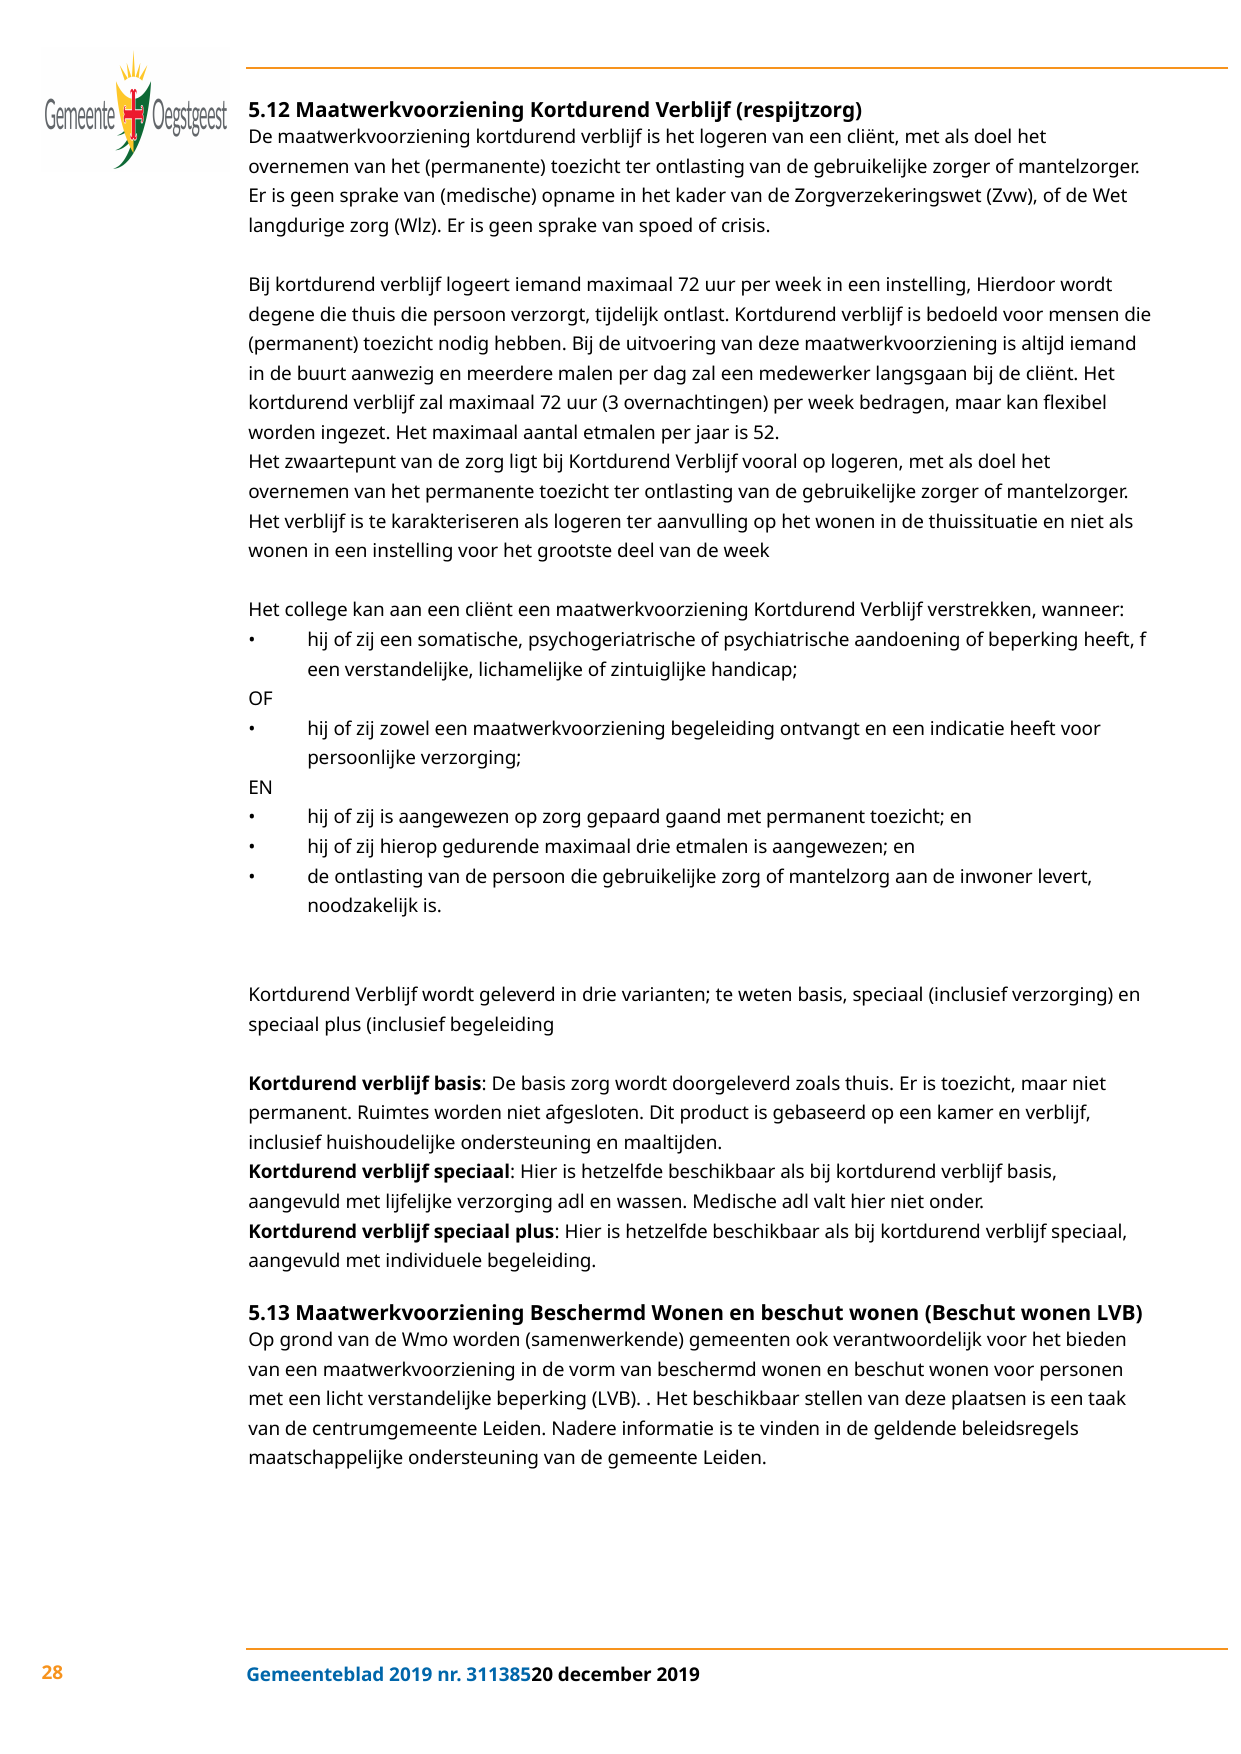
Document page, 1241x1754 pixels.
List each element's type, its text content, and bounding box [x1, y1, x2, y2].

text Het college kan aan een cliënt een maatwerkvoorziening Kortdurend Verblijf verstrekken, wanneer: [248, 597, 1152, 622]
text Bij kortdurend verblijf logeert iemand maximaal 72 uur per week in een instelling, Hierdoor wordt degene die thuis die persoon verzorgt, tijdelijk ontlast. Kortdurend verblijf is bedoeld voor mensen die (permanent) toezicht nodig hebben. Bij de uitvoering van deze maatwerkvoorziening is altijd iemand in de buurt aanwezig en meerdere malen per dag zal een medewerker langsgaan bij de cliënt. Het kortdurend verblijf zal maximaal 72 uur (3 overnachtingen) per week bedragen, maar kan flexibel worden ingezet. Het maximaal aantal etmalen per jaar is 52. [248, 271, 1152, 445]
text OF [248, 685, 1152, 711]
text Kortdurend verblijf speciaal: Hier is hetzelfde beschikbaar als bij kortdurend verblijf basis, aangevuld met lijfelijke verzorging adl en wassen. Medische adl valt hier niet onder. [248, 1159, 1152, 1214]
list hij of zij is aangewezen op zorg gepaard gaand met permanent toezicht; en [248, 804, 1152, 829]
text 5.13 Maatwerkvoorziening Beschermd Wonen en beschut wonen (Beschut wonen LVB) [248, 1298, 1152, 1326]
text Kortdurend verblijf speciaal plus: Hier is hetzelfde beschikbaar als bij kortdurend verblijf speciaal, aangevuld met individuele begeleiding. [248, 1218, 1152, 1273]
text Het zwaartepunt van de zorg ligt bij Kortdurend Verblijf vooral op logeren, met als doel het overnemen van het permanente toezicht ter ontlasting van de gebruikelijke zorger of mantelzorger. Het verblijf is te karakteriseren als logeren ter aanvulling op het wonen in de thuissituatie en niet als wonen in een instelling voor het grootste deel van de week [248, 449, 1152, 563]
picture [41, 47, 231, 172]
text Kortdurend Verblijf wordt geleverd in drie varianten; te weten basis, speciaal (inclusief verzorging) en speciaal plus (inclusief begeleiding [248, 981, 1152, 1036]
list de ontlasting van de persoon die gebruikelijke zorg of mantelzorg aan de inwoner levert, noodzakelijk is. [248, 863, 1152, 918]
text 5.12 Maatwerkvoorziening Kortdurend Verblijf (respijtzorg) [248, 95, 1152, 123]
text Kortdurend verblijf basis: De basis zorg wordt doorgeleverd zoals thuis. Er is toezicht, maar niet permanent. Ruimtes worden niet afgesloten. Dit product is gebaseerd op een kamer en verblijf, inclusief huishoudelijke ondersteuning en maaltijden. [248, 1070, 1152, 1155]
text Op grond van de Wmo worden (samenwerkende) gemeenten ook verantwoordelijk voor het bieden van een maatwerkvoorziening in de vorm van beschermd wonen en beschut wonen voor personen met een licht verstandelijke beperking (LVB). . Het beschikbaar stellen van deze plaatsen is een taak van de centrumgemeente Leiden. Nadere informatie is te vinden in de geldende beleidsregels maatschappelijke ondersteuning van de gemeente Leiden. [248, 1326, 1152, 1470]
list hij of zij zowel een maatwerkvoorziening begeleiding ontvangt en een indicatie heeft voor persoonlijke verzorging; [248, 715, 1152, 770]
text EN [248, 774, 1152, 800]
list hij of zij een somatische, psychogeriatrische of psychiatrische aandoening of beperking heeft, f een verstandelijke, lichamelijke of zintuiglijke handicap; [248, 626, 1152, 681]
list hij of zij hierop gedurende maximaal drie etmalen is aangewezen; en [248, 833, 1152, 859]
text De maatwerkvoorziening kortdurend verblijf is het logeren van een cliënt, met als doel het overnemen van het (permanente) toezicht ter ontlasting van de gebruikelijke zorger of mantelzorger. Er is geen sprake van (medische) opname in het kader van de Zorgverzekeringswet (Zvw), of de Wet langdurige zorg (Wlz). Er is geen sprake van spoed of crisis. [248, 123, 1152, 238]
